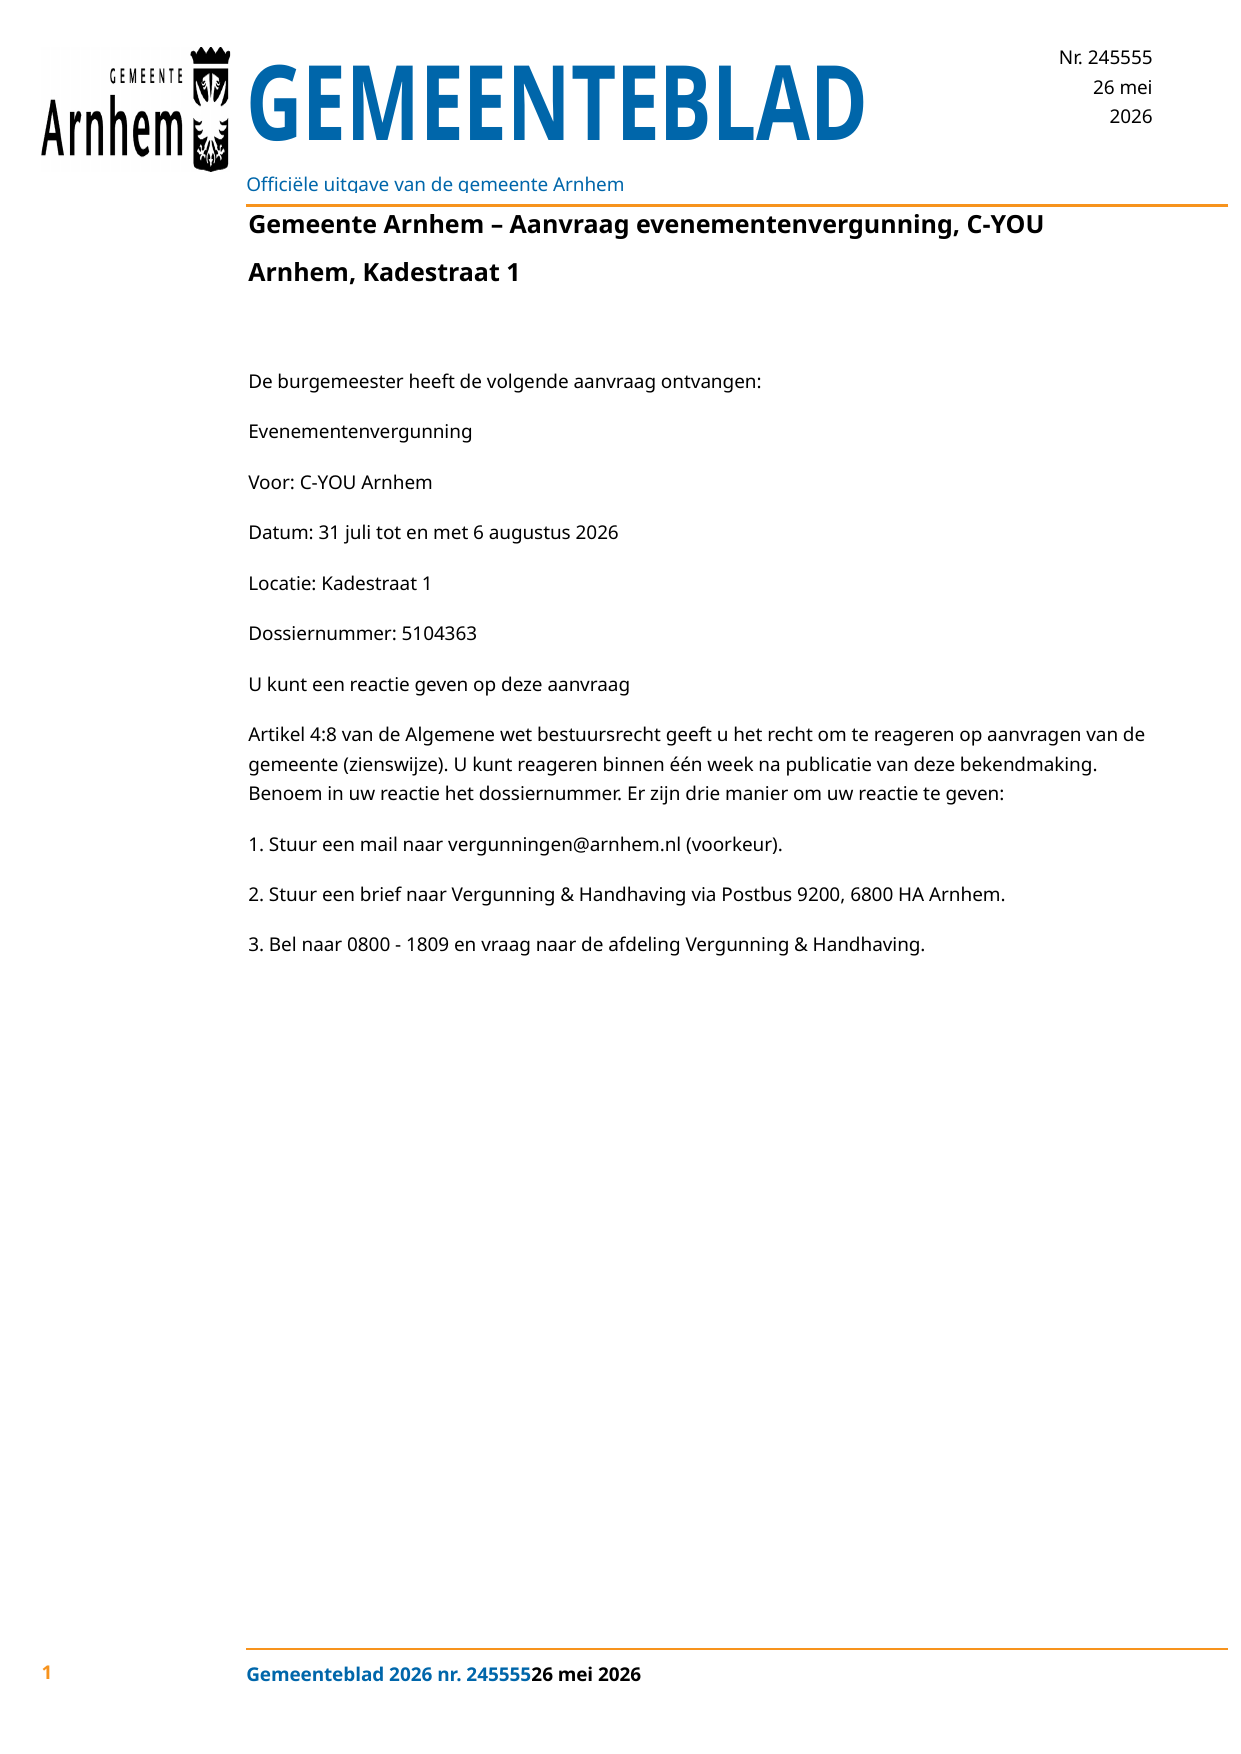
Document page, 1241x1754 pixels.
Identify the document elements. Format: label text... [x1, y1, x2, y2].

text Gemeente Arnhem – Aanvraag evenementenvergunning, C-YOU Arnhem, Kadestraat 1 [248, 207, 1152, 288]
text Locatie: Kadestraat 1 [248, 570, 1152, 596]
text 3. Bel naar 0800 - 1809 en vraag naar de afdeling Vergunning & Handhaving. [248, 932, 1152, 957]
text Dossiernummer: 5104363 [248, 620, 1152, 646]
text Voor: C-YOU Arnhem [248, 469, 1152, 495]
text Evenementenvergunning [248, 419, 1152, 444]
text 1. Stuur een mail naar vergunningen@arnhem.nl (voorkeur). [248, 831, 1152, 857]
text Datum: 31 juli tot en met 6 augustus 2026 [248, 519, 1152, 545]
text 2. Stuur een brief naar Vergunning & Handhaving via Postbus 9200, 6800 HA Arnhem. [248, 881, 1152, 907]
text U kunt een reactie geven op deze aanvraag [248, 671, 1152, 697]
picture [41, 47, 231, 172]
text Artikel 4:8 van de Algemene wet bestuursrecht geeft u het recht om te reageren op aanvragen van de gemeente (zienswijze). U kunt reageren binnen één week na publicatie van deze bekendmaking. Benoem in uw reactie het dossiernummer. Er zijn drie manier om uw reactie te geven: [248, 721, 1152, 806]
text De burgemeester heeft de volgende aanvraag ontvangen: [248, 368, 1152, 394]
